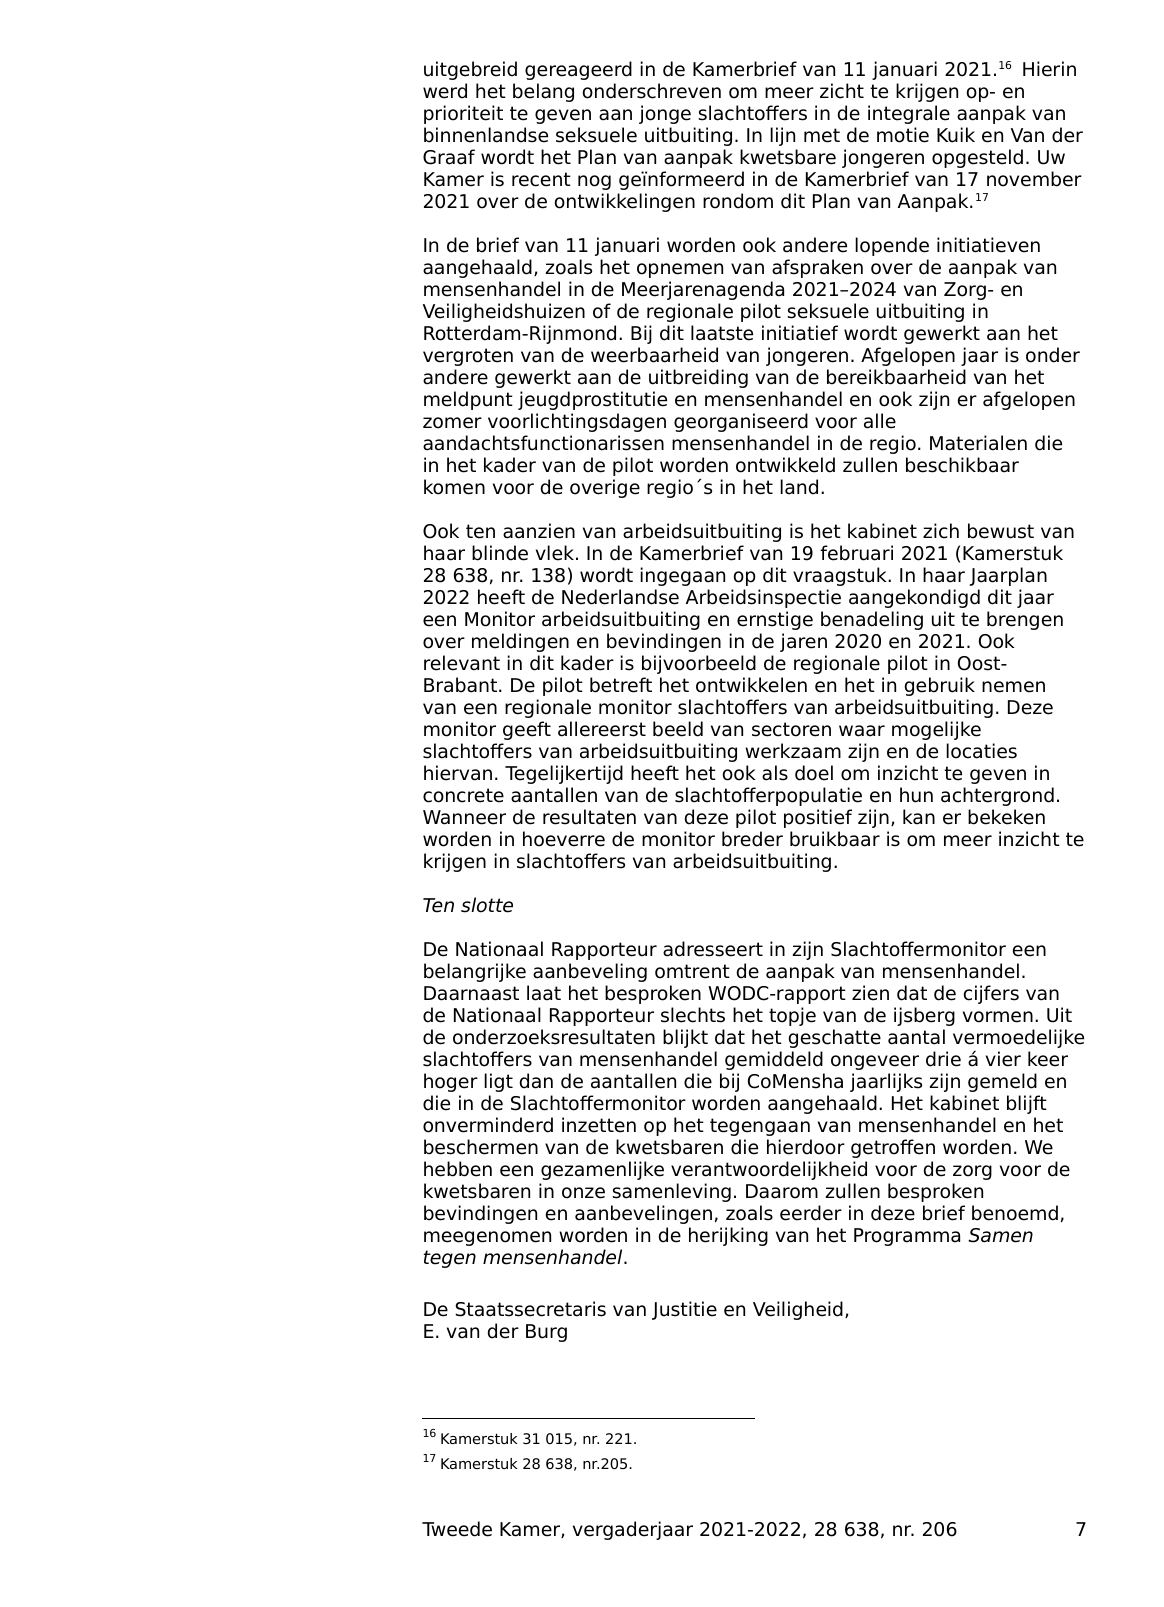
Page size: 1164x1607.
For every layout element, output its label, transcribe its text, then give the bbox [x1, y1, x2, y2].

subtitle Ten slotte [422, 895, 1087, 917]
text De Nationaal Rapporteur adresseert in zijn Slachtoffermonitor een belangrijke aanbeveling omtrent de aanpak van mensenhandel. Daarnaast laat het besproken WODC-rapport zien dat de cijfers van de Nationaal Rapporteur slechts het topje van de ijsberg vormen. Uit de onderzoeksresultaten blijkt dat het geschatte aantal vermoedelijke slachtoffers van mensenhandel gemiddeld ongeveer drie á vier keer hoger ligt dan de aantallen die bij CoMensha jaarlijks zijn gemeld en die in de Slachtoffermonitor worden aangehaald. Het kabinet blijft onverminderd inzetten op het tegengaan van mensenhandel en het beschermen van de kwetsbaren die hierdoor getroffen worden. We hebben een gezamenlijke verantwoordelijkheid voor de zorg voor de kwetsbaren in onze samenleving. Daarom zullen besproken bevindingen en aanbevelingen, zoals eerder in deze brief benoemd, meegenomen worden in de herijking van het Programma Samen tegen mensenhandel. [422, 939, 1087, 1269]
text In de brief van 11 januari worden ook andere lopende initiatieven aangehaald, zoals het opnemen van afspraken over de aanpak van mensenhandel in de Meerjarenagenda 2021–2024 van Zorg- en Veiligheidshuizen of de regionale pilot seksuele uitbuiting in Rotterdam-Rijnmond. Bij dit laatste initiatief wordt gewerkt aan het vergroten van de weerbaarheid van jongeren. Afgelopen jaar is onder andere gewerkt aan de uitbreiding van de bereikbaarheid van het meldpunt jeugdprostitutie en mensenhandel en ook zijn er afgelopen zomer voorlichtingsdagen georganiseerd voor alle aandachtsfunctionarissen mensenhandel in de regio. Materialen die in het kader van de pilot worden ontwikkeld zullen beschikbaar komen voor de overige regio´s in het land. [422, 235, 1087, 499]
text Ook ten aanzien van arbeidsuitbuiting is het kabinet zich bewust van haar blinde vlek. In de Kamerbrief van 19 februari 2021 (Kamerstuk 28 638, nr. 138) wordt ingegaan op dit vraagstuk. In haar Jaarplan 2022 heeft de Nederlandse Arbeidsinspectie aangekondigd dit jaar een Monitor arbeidsuitbuiting en ernstige benadeling uit te brengen over meldingen en bevindingen in de jaren 2020 en 2021. Ook relevant in dit kader is bijvoorbeeld de regionale pilot in Oost-Brabant. De pilot betreft het ontwikkelen en het in gebruik nemen van een regionale monitor slachtoffers van arbeidsuitbuiting. Deze monitor geeft allereerst beeld van sectoren waar mogelijke slachtoffers van arbeidsuitbuiting werkzaam zijn en de locaties hiervan. Tegelijkertijd heeft het ook als doel om inzicht te geven in concrete aantallen van de slachtofferpopulatie en hun achtergrond. Wanneer de resultaten van deze pilot positief zijn, kan er bekeken worden in hoeverre de monitor breder bruikbaar is om meer inzicht te krijgen in slachtoffers van arbeidsuitbuiting. [422, 521, 1087, 873]
text uitgebreid gereageerd in de Kamerbrief van 11 januari 2021. Hierin werd het belang onderschreven om meer zicht te krijgen op- en prioriteit te geven aan jonge slachtoffers in de integrale aanpak van binnenlandse seksuele uitbuiting. In lijn met de motie Kuik en Van der Graaf wordt het Plan van aanpak kwetsbare jongeren opgesteld. Uw Kamer is recent nog geïnformeerd in de Kamerbrief van 17 november 2021 over de ontwikkelingen rondom dit Plan van Aanpak. [422, 59, 1087, 213]
text De Staatssecretaris van Justitie en Veiligheid, E. van der Burg [422, 1299, 1087, 1343]
text Kamerstuk 31 015, nr. 221. [422, 1427, 1087, 1449]
text Kamerstuk 28 638, nr.205. [422, 1452, 1087, 1474]
